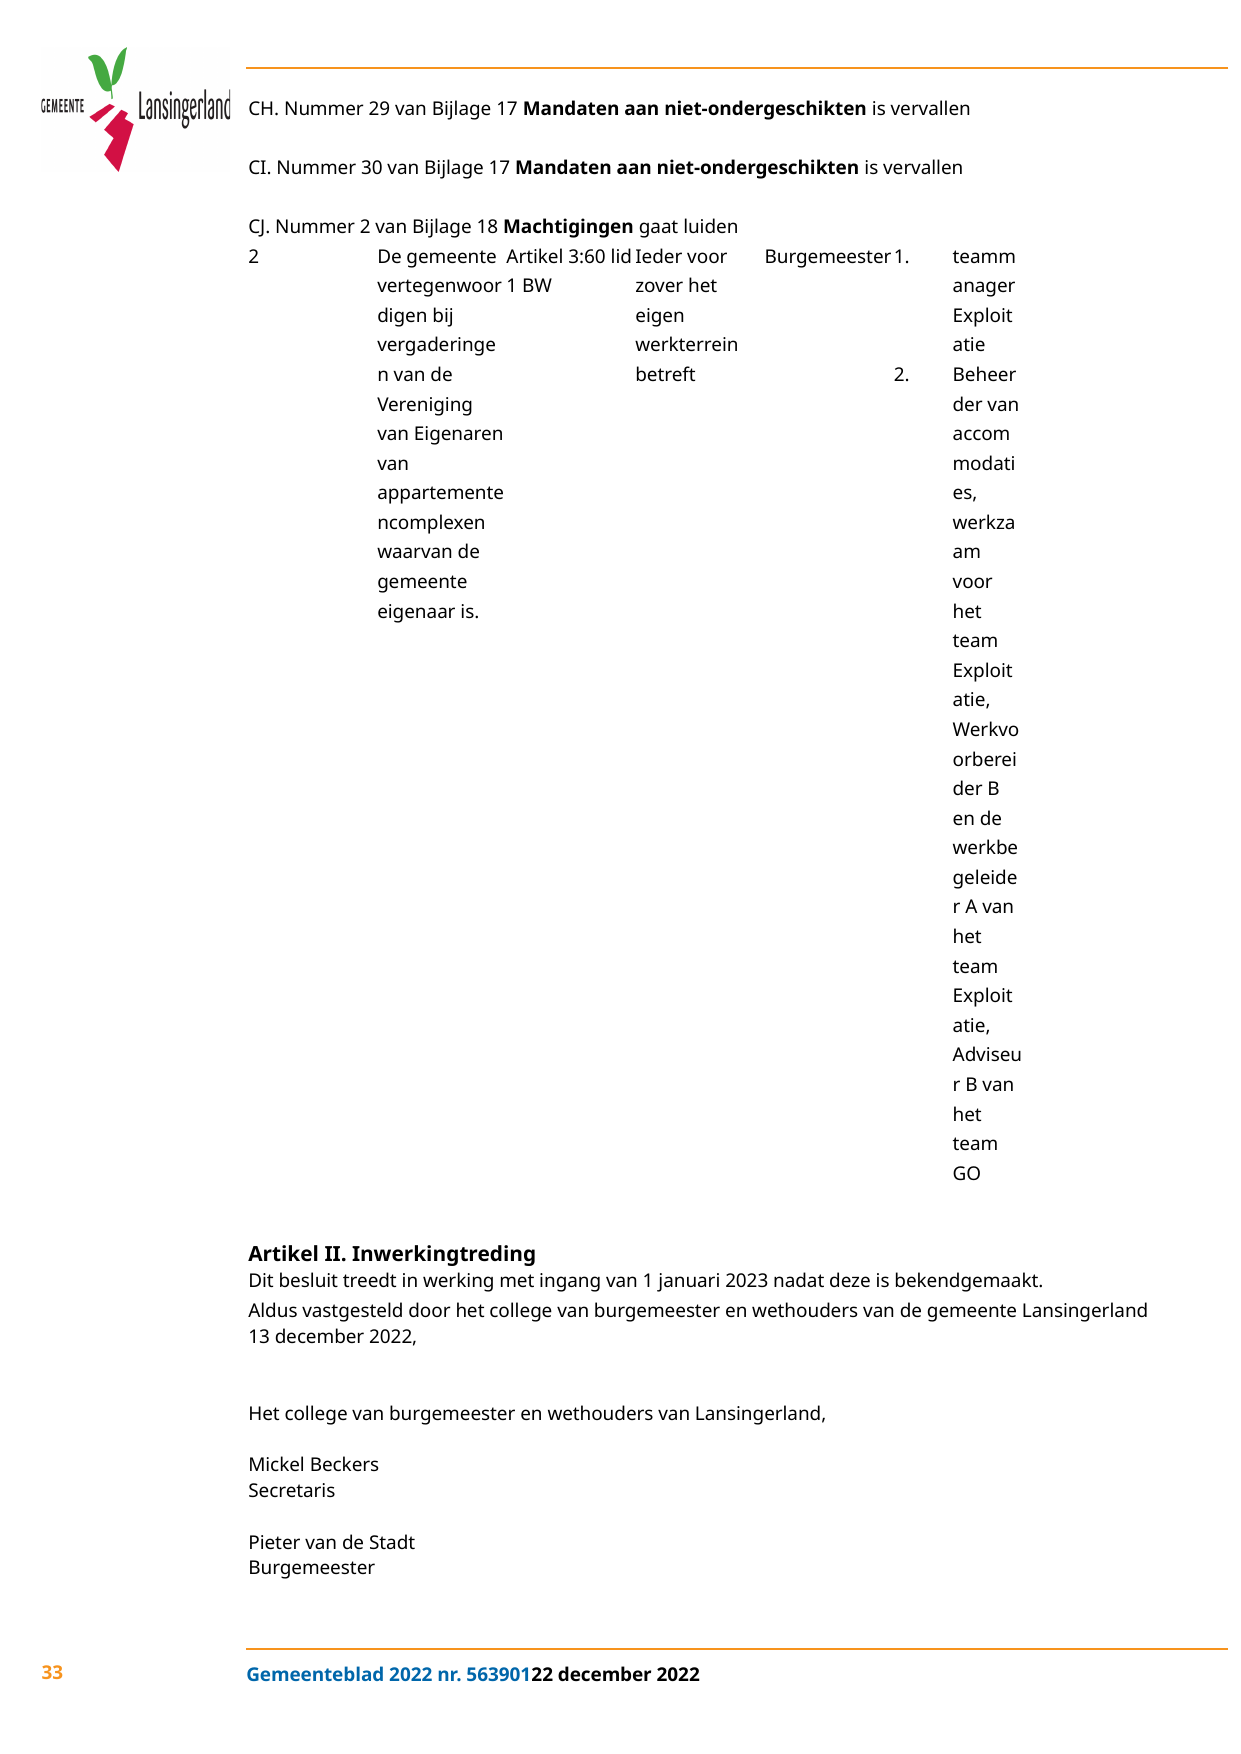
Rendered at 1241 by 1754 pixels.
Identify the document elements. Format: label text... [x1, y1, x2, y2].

table_header [1023, 243, 1152, 1186]
text Dit besluit treedt in werking met ingang van 1 januari 2023 nadat deze is bekendgemaakt. [248, 1268, 1152, 1293]
table_header Ieder voor zover het eigen werkterrein betreft [635, 243, 764, 1186]
text Mickel Beckers [248, 1452, 1152, 1477]
text Secretaris [248, 1477, 1152, 1503]
text CI. Nummer 30 van Bijlage 17 Mandaten aan niet-ondergeschikten is vervallen [248, 154, 1152, 180]
text Het college van burgemeester en wethouders van Lansingerland, [248, 1400, 1152, 1426]
table_header 2 [248, 243, 377, 1186]
table_header De gemeente vertegenwoordigen bij vergaderingen van de Vereniging van Eigenaren van appartementencomplexen waarvan de gemeente eigenaar is. [377, 243, 506, 1186]
table_header Burgemeester [764, 243, 893, 1186]
text CH. Nummer 29 van Bijlage 17 Mandaten aan niet-ondergeschikten is vervallen [248, 95, 1152, 121]
text CJ. Nummer 2 van Bijlage 18 Machtigingen gaat luiden [248, 213, 1152, 239]
text Burgemeester [248, 1554, 1152, 1580]
table_header teammanager Exploitatie Beheerder van accommodaties, werkzaam voor het team Exploitatie, Werkvoorbereider B en de werkbegeleider A van het team Exploitatie, Adviseur B van het team GO [894, 243, 1022, 1186]
table_header Artikel 3:60 lid 1 BW [506, 243, 635, 1186]
text Aldus vastgesteld door het college van burgemeester en wethouders van de gemeente Lansingerland [248, 1297, 1152, 1323]
text 13 december 2022, [248, 1323, 1152, 1349]
text Pieter van de Stadt [248, 1529, 1152, 1554]
picture [41, 47, 231, 172]
text Artikel II. Inwerkingtreding [248, 1239, 1152, 1268]
